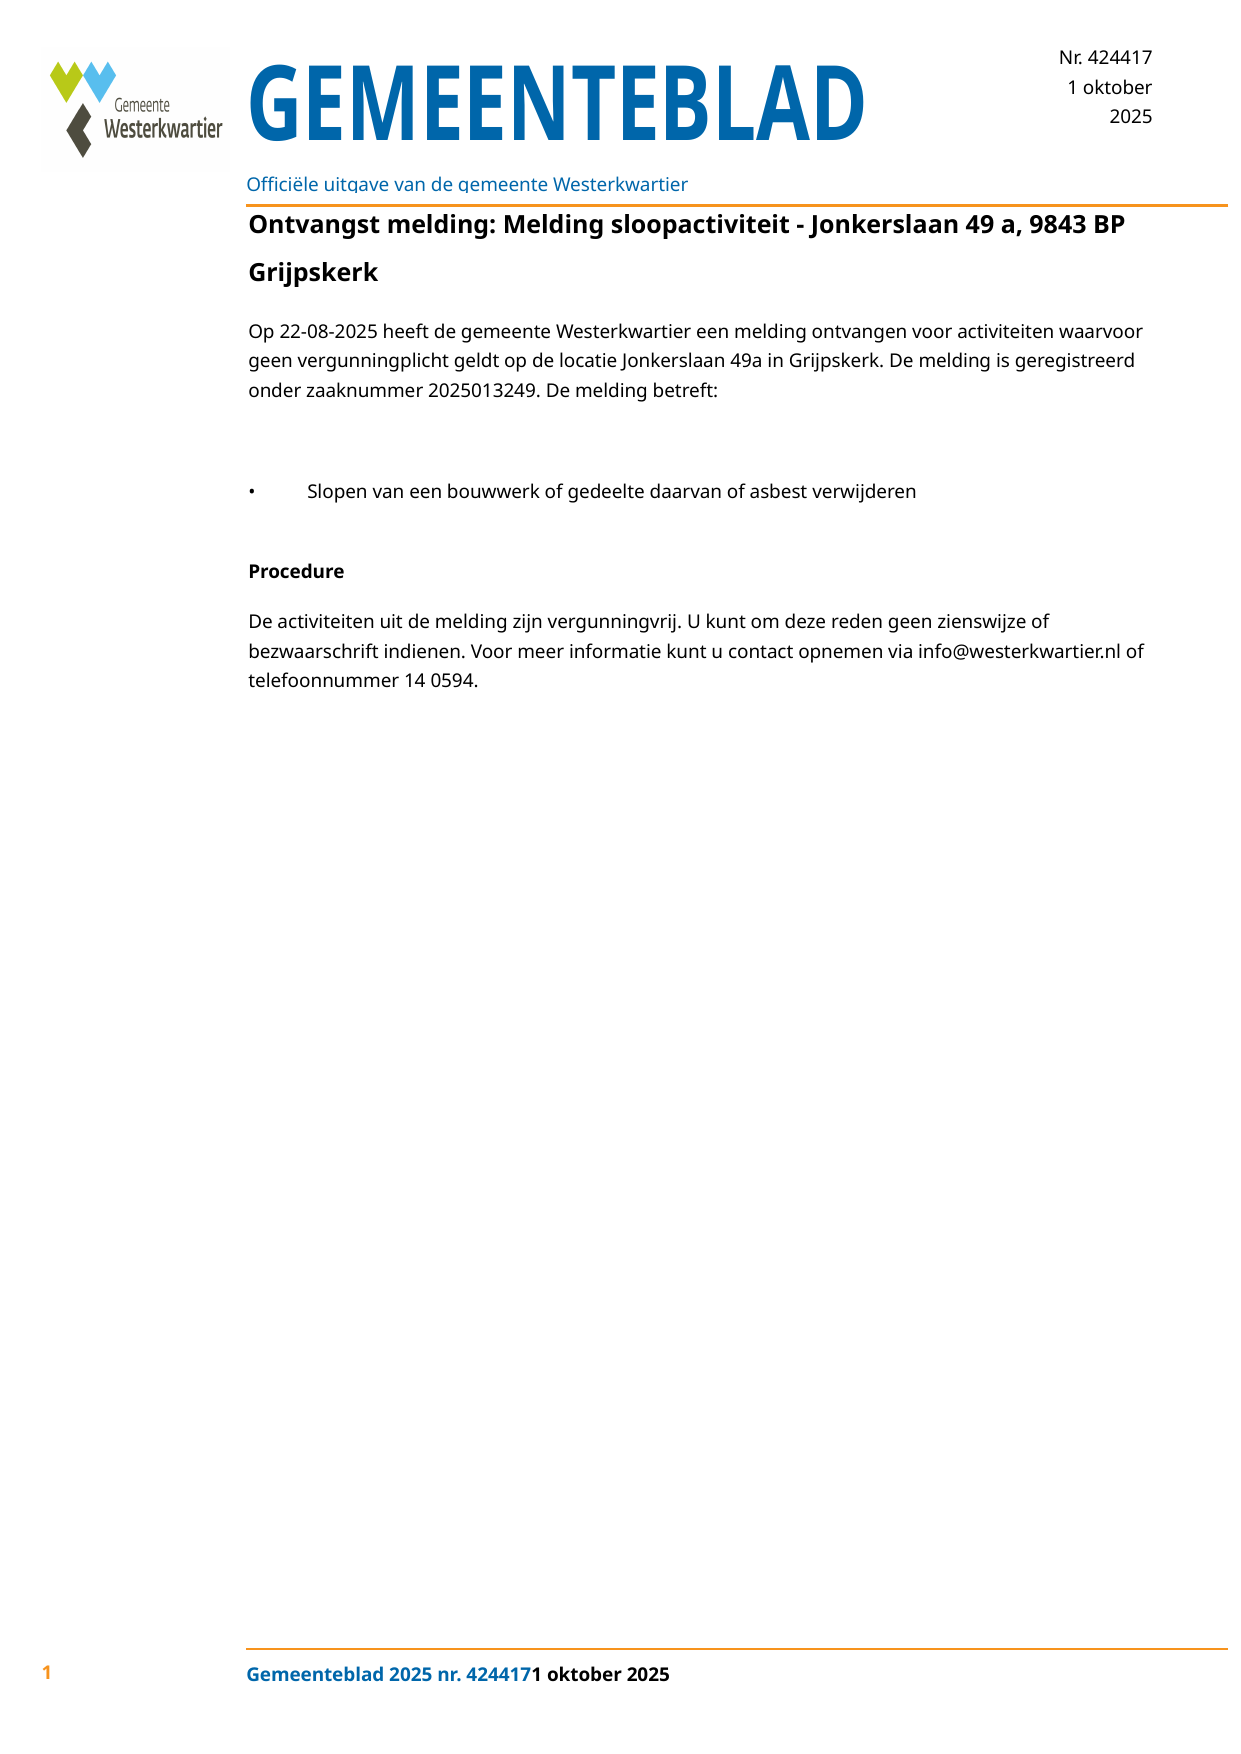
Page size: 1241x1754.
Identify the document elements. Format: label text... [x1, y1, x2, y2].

list Slopen van een bouwwerk of gedeelte daarvan of asbest verwijderen [248, 478, 1152, 504]
text Procedure [248, 558, 1152, 584]
picture [41, 47, 231, 172]
text De activiteiten uit de melding zijn vergunningvrij. U kunt om deze reden geen zienswijze of bezwaarschrift indienen. Voor meer informatie kunt u contact opnemen via info@westerkwartier.nl of telefoonnummer 14 0594. [248, 608, 1152, 693]
text Ontvangst melding: Melding sloopactiviteit - Jonkerslaan 49 a, 9843 BP Grijpskerk [248, 207, 1152, 288]
text Op 22-08-2025 heeft de gemeente Westerkwartier een melding ontvangen voor activiteiten waarvoor geen vergunningplicht geldt op de locatie Jonkerslaan 49a in Grijpskerk. De melding is geregistreerd onder zaaknummer 2025013249. De melding betreft: [248, 318, 1152, 403]
